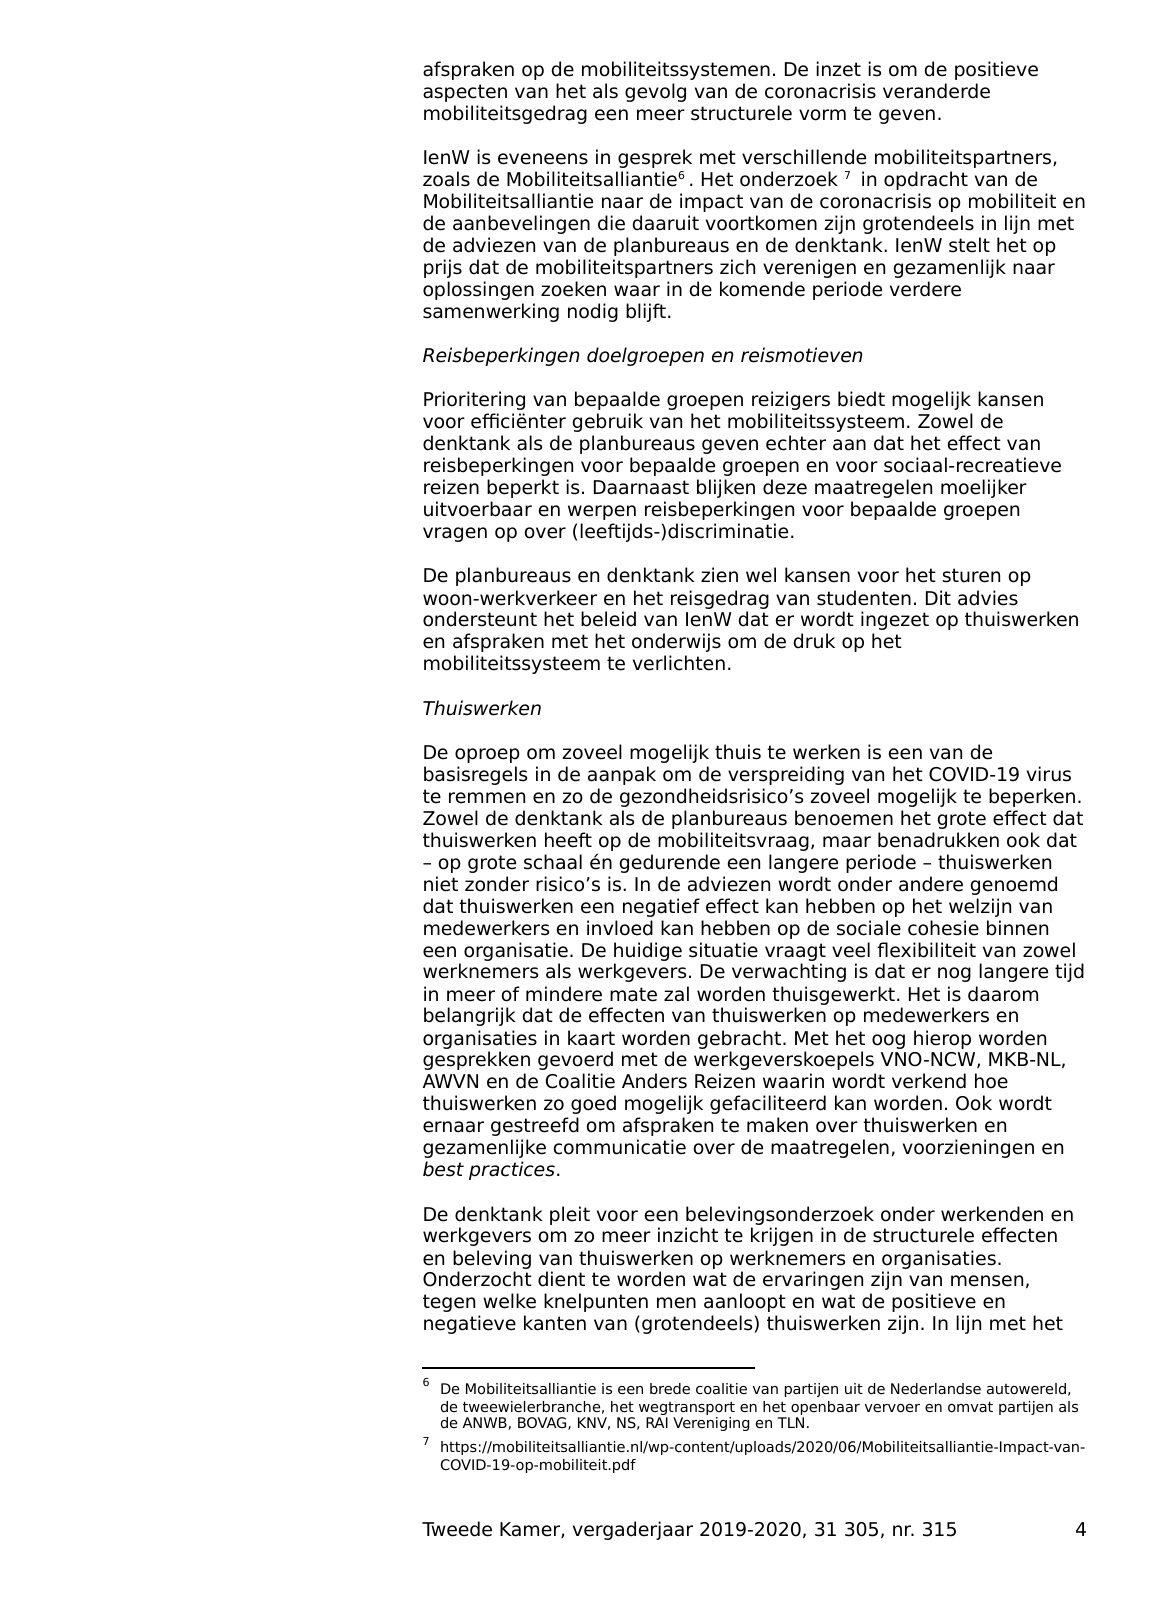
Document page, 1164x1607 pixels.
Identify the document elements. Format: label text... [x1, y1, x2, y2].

text Prioritering van bepaalde groepen reizigers biedt mogelijk kansen voor efficiënter gebruik van het mobiliteitssysteem. Zowel de denktank als de planbureaus geven echter aan dat het effect van reisbeperkingen voor bepaalde groepen en voor sociaal-recreatieve reizen beperkt is. Daarnaast blijken deze maatregelen moelijker uitvoerbaar en werpen reisbeperkingen voor bepaalde groepen vragen op over (leeftijds-)discriminatie. [422, 389, 1087, 543]
text IenW is eveneens in gesprek met verschillende mobiliteitspartners, zoals de Mobiliteitsalliantie. Het onderzoek in opdracht van de Mobiliteitsalliantie naar de impact van de coronacrisis op mobiliteit en de aanbevelingen die daaruit voortkomen zijn grotendeels in lijn met de adviezen van de planbureaus en de denktank. IenW stelt het op prijs dat de mobiliteitspartners zich verenigen en gezamenlijk naar oplossingen zoeken waar in de komende periode verdere samenwerking nodig blijft. [422, 147, 1087, 323]
text De Mobiliteitsalliantie is een brede coalitie van partijen uit de Nederlandse autowereld, de tweewielerbranche, het wegtransport en het openbaar vervoer en omvat partijen als de ANWB, BOVAG, KNV, NS, RAI Vereniging en TLN. [422, 1377, 1087, 1432]
text De oproep om zoveel mogelijk thuis te werken is een van de basisregels in de aanpak om de verspreiding van het COVID-19 virus te remmen en zo de gezondheidsrisico’s zoveel mogelijk te beperken. Zowel de denktank als de planbureaus benoemen het grote effect dat thuiswerken heeft op de mobiliteitsvraag, maar benadrukken ook dat – op grote schaal én gedurende een langere periode – thuiswerken niet zonder risico’s is. In de adviezen wordt onder andere genoemd dat thuiswerken een negatief effect kan hebben op het welzijn van medewerkers en invloed kan hebben op de sociale cohesie binnen een organisatie. De huidige situatie vraagt veel flexibiliteit van zowel werknemers als werkgevers. De verwachting is dat er nog langere tijd in meer of mindere mate zal worden thuisgewerkt. Het is daarom belangrijk dat de effecten van thuiswerken op medewerkers en organisaties in kaart worden gebracht. Met het oog hierop worden gesprekken gevoerd met de werkgeverskoepels VNO-NCW, MKB-NL, AWVN en de Coalitie Anders Reizen waarin wordt verkend hoe thuiswerken zo goed mogelijk gefaciliteerd kan worden. Ook wordt ernaar gestreefd om afspraken te maken over thuiswerken en gezamenlijke communicatie over de maatregelen, voorzieningen en best practices. [422, 742, 1087, 1181]
text De planbureaus en denktank zien wel kansen voor het sturen op woon-werkverkeer en het reisgedrag van studenten. Dit advies ondersteunt het beleid van IenW dat er wordt ingezet op thuiswerken en afspraken met het onderwijs om de druk op het mobiliteitssysteem te verlichten. [422, 565, 1087, 675]
text De denktank pleit voor een belevingsonderzoek onder werkenden en werkgevers om zo meer inzicht te krijgen in de structurele effecten en beleving van thuiswerken op werknemers en organisaties. Onderzocht dient te worden wat de ervaringen zijn van mensen, tegen welke knelpunten men aanloopt en wat de positieve en negatieve kanten van (grotendeels) thuiswerken zijn. In lijn met het [422, 1203, 1087, 1335]
text afspraken op de mobiliteitssystemen. De inzet is om de positieve aspecten van het als gevolg van de coronacrisis veranderde mobiliteitsgedrag een meer structurele vorm te geven. [422, 59, 1087, 125]
text https://mobiliteitsalliantie.nl/wp-content/uploads/2020/06/Mobiliteitsalliantie-Impact-van-COVID-19-op-mobiliteit.pdf [422, 1435, 1087, 1474]
subtitle Thuiswerken [422, 697, 1087, 719]
subtitle Reisbeperkingen doelgroepen en reismotieven [422, 345, 1087, 367]
